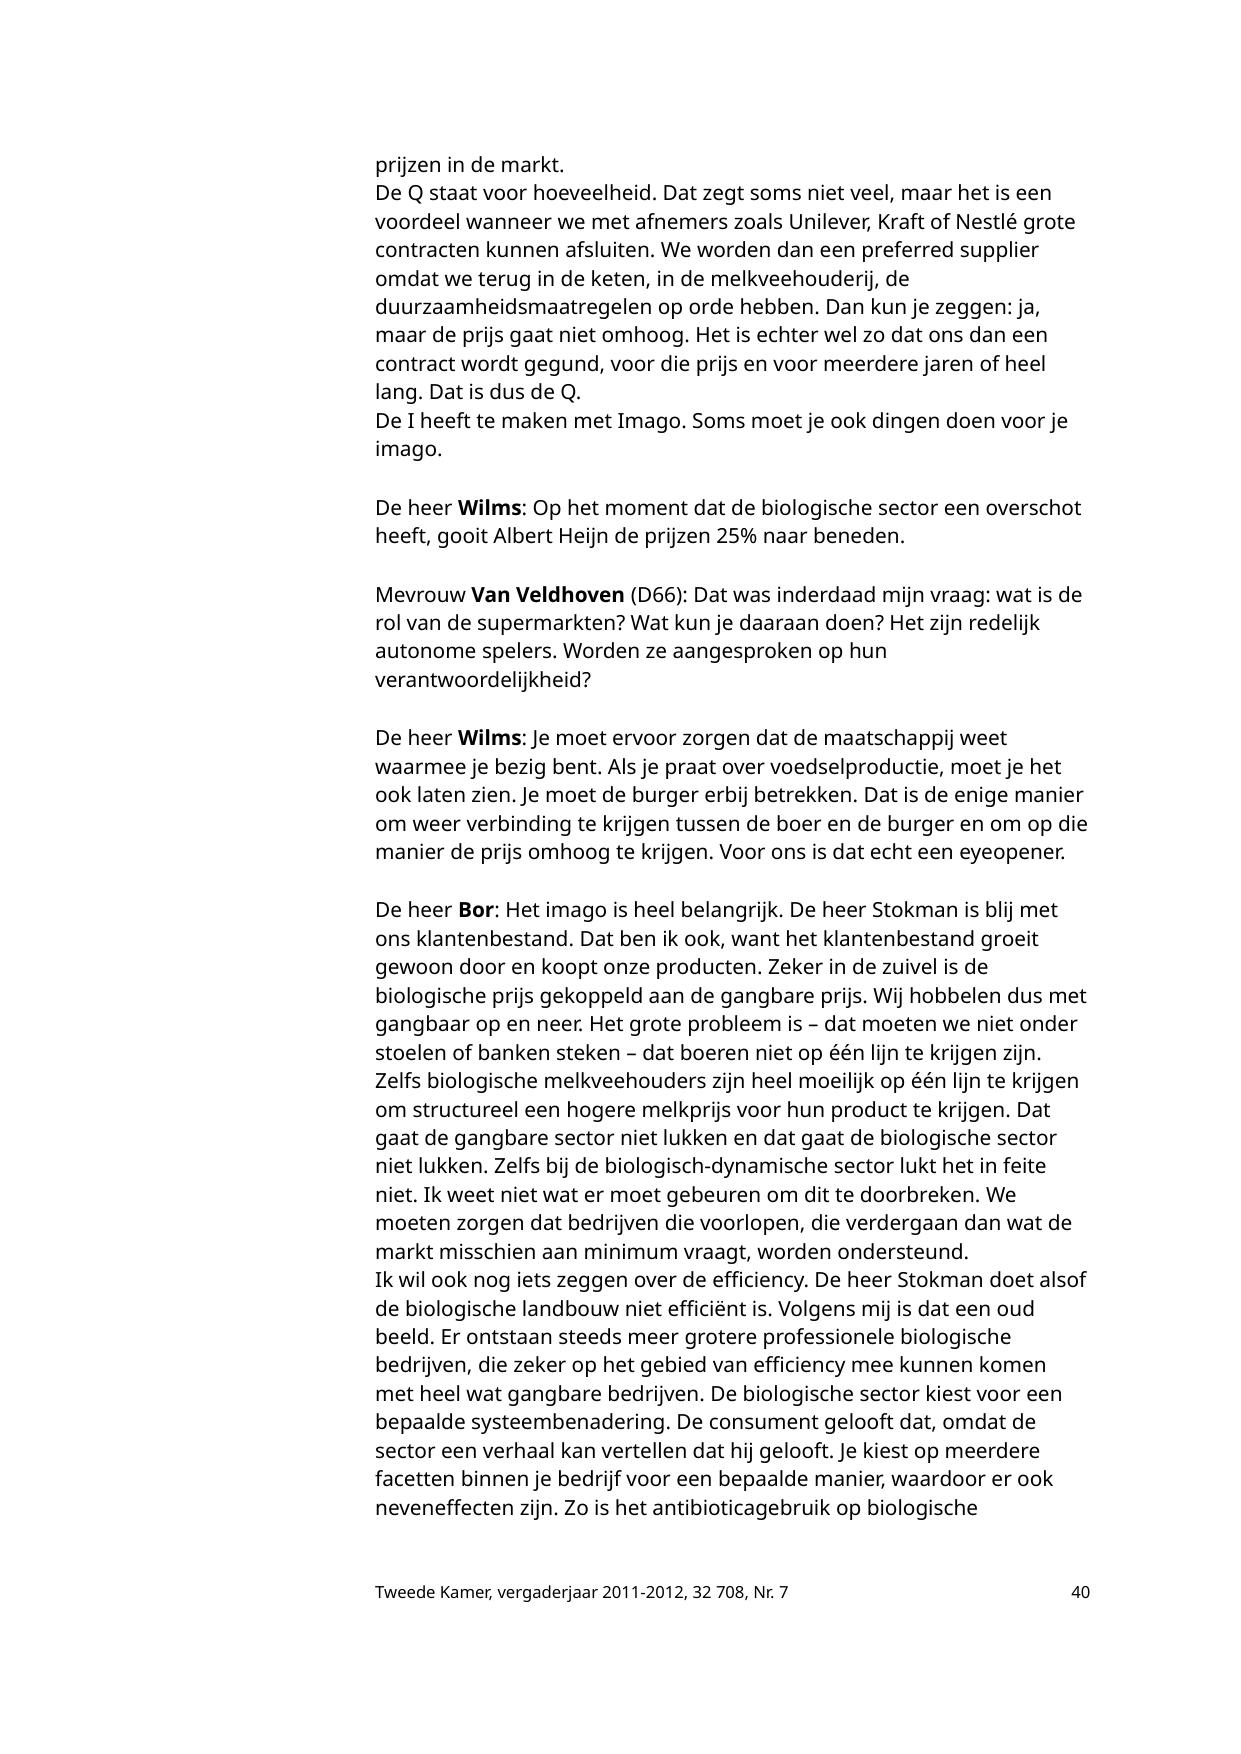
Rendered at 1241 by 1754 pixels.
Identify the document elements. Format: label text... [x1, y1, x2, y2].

text De heer Wilms: Je moet ervoor zorgen dat de maatschappij weet waarmee je bezig bent. Als je praat over voedselproductie, moet je het ook laten zien. Je moet de burger erbij betrekken. Dat is de enige manier om weer verbinding te krijgen tussen de boer en de burger en om op die manier de prijs omhoog te krijgen. Voor ons is dat echt een eyeopener. [375, 723, 1090, 866]
text De I heeft te maken met Imago. Soms moet je ook dingen doen voor je imago. [375, 406, 1090, 463]
text Ik wil ook nog iets zeggen over de efficiency. De heer Stokman doet alsof de biologische landbouw niet efficiënt is. Volgens mij is dat een oud beeld. Er ontstaan steeds meer grotere professionele biologische bedrijven, die zeker op het gebied van efficiency mee kunnen komen met heel wat gangbare bedrijven. De biologische sector kiest voor een bepaalde systeembenadering. De consument gelooft dat, omdat de sector een verhaal kan vertellen dat hij gelooft. Je kiest op meerdere facetten binnen je bedrijf voor een bepaalde manier, waardoor er ook neveneffecten zijn. Zo is het antibioticagebruik op biologische [375, 1265, 1090, 1521]
text Mevrouw Van Veldhoven (D66): Dat was inderdaad mijn vraag: wat is de rol van de supermarkten? Wat kun je daaraan doen? Het zijn redelijk autonome spelers. Worden ze aangesproken op hun verantwoordelijkheid? [375, 580, 1090, 693]
text De heer Bor: Het imago is heel belangrijk. De heer Stokman is blij met ons klantenbestand. Dat ben ik ook, want het klantenbestand groeit gewoon door en koopt onze producten. Zeker in de zuivel is de biologische prijs gekoppeld aan de gangbare prijs. Wij hobbelen dus met gangbaar op en neer. Het grote probleem is – dat moeten we niet onder stoelen of banken steken – dat boeren niet op één lijn te krijgen zijn. Zelfs biologische melkveehouders zijn heel moeilijk op één lijn te krijgen om structureel een hogere melkprijs voor hun product te krijgen. Dat gaat de gangbare sector niet lukken en dat gaat de biologische sector niet lukken. Zelfs bij de biologisch-dynamische sector lukt het in feite niet. Ik weet niet wat er moet gebeuren om dit te doorbreken. We moeten zorgen dat bedrijven die voorlopen, die verdergaan dan wat de markt misschien aan minimum vraagt, worden ondersteund. [375, 896, 1090, 1265]
text prijzen in de markt. [375, 150, 1090, 178]
text De heer Wilms: Op het moment dat de biologische sector een overschot heeft, gooit Albert Heijn de prijzen 25% naar beneden. [375, 493, 1090, 550]
text De Q staat voor hoeveelheid. Dat zegt soms niet veel, maar het is een voordeel wanneer we met afnemers zoals Unilever, Kraft of Nestlé grote contracten kunnen afsluiten. We worden dan een preferred supplier omdat we terug in de keten, in de melkveehouderij, de duurzaamheidsmaatregelen op orde hebben. Dan kun je zeggen: ja, maar de prijs gaat niet omhoog. Het is echter wel zo dat ons dan een contract wordt gegund, voor die prijs en voor meerdere jaren of heel lang. Dat is dus de Q. [375, 178, 1090, 406]
